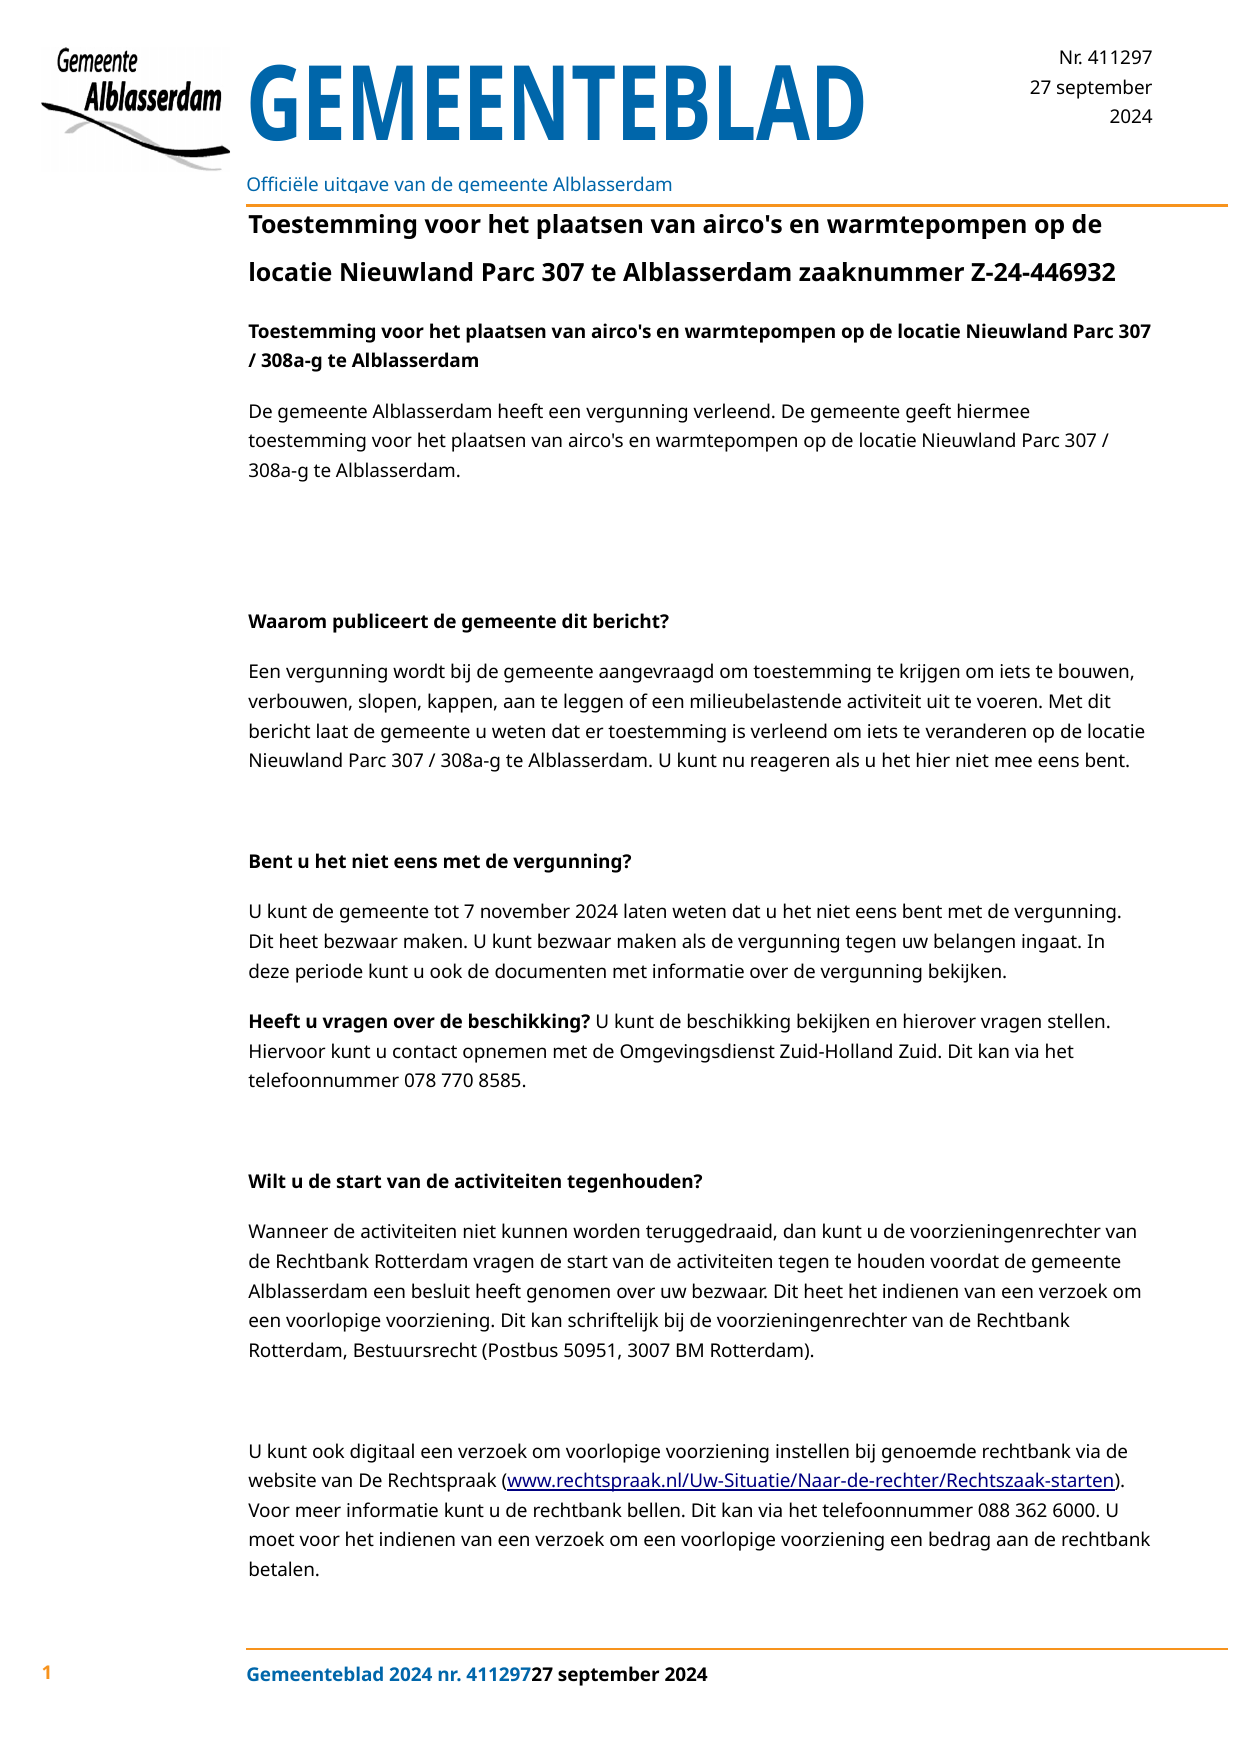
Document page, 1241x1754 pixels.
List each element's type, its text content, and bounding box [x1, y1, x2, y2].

text U kunt ook digitaal een verzoek om voorlopige voorziening instellen bij genoemde rechtbank via de website van De Rechtspraak (www.rechtspraak.nl/Uw-Situatie/Naar-de-rechter/Rechtszaak-starten). Voor meer informatie kunt u de rechtbank bellen. Dit kan via het telefoonnummer 088 362 6000. U moet voor het indienen van een verzoek om een voorlopige voorziening een bedrag aan de rechtbank betalen. [248, 1438, 1152, 1582]
text De gemeente Alblasserdam heeft een vergunning verleend. De gemeente geeft hiermee toestemming voor het plaatsen van airco's en warmtepompen op de locatie Nieuwland Parc 307 / 308a-g te Alblasserdam. [248, 398, 1152, 483]
text Heeft u vragen over de beschikking? U kunt de beschikking bekijken en hierover vragen stellen. Hiervoor kunt u contact opnemen met de Omgevingsdienst Zuid-Holland Zuid. Dit kan via het telefoonnummer 078 770 8585. [248, 1008, 1152, 1093]
text Toestemming voor het plaatsen van airco's en warmtepompen op de locatie Nieuwland Parc 307 te Alblasserdam zaaknummer Z-24-446932 [248, 207, 1152, 288]
text U kunt de gemeente tot 7 november 2024 laten weten dat u het niet eens bent met de vergunning. Dit heet bezwaar maken. U kunt bezwaar maken als de vergunning tegen uw belangen ingaat. In deze periode kunt u ook de documenten met informatie over de vergunning bekijken. [248, 899, 1152, 984]
text Wanneer de activiteiten niet kunnen worden teruggedraaid, dan kunt u de voorzieningenrechter van de Rechtbank Rotterdam vragen de start van de activiteiten tegen te houden voordat de gemeente Alblasserdam een besluit heeft genomen over uw bezwaar. Dit heet het indienen van een verzoek om een voorlopige voorziening. Dit kan schriftelijk bij de voorzieningenrechter van de Rechtbank Rotterdam, Bestuursrecht (Postbus 50951, 3007 BM Rotterdam). [248, 1219, 1152, 1363]
text Bent u het niet eens met de vergunning? [248, 848, 1152, 874]
text Waarom publiceert de gemeente dit bericht? [248, 608, 1152, 634]
text Een vergunning wordt bij de gemeente aangevraagd om toestemming te krijgen om iets te bouwen, verbouwen, slopen, kappen, aan te leggen of een milieubelastende activiteit uit te voeren. Met dit bericht laat de gemeente u weten dat er toestemming is verleend om iets te veranderen op de locatie Nieuwland Parc 307 / 308a-g te Alblasserdam. U kunt nu reageren als u het hier niet mee eens bent. [248, 659, 1152, 773]
text Wilt u de start van de activiteiten tegenhouden? [248, 1168, 1152, 1194]
picture [41, 47, 231, 172]
text Toestemming voor het plaatsen van airco's en warmtepompen op de locatie Nieuwland Parc 307 / 308a-g te Alblasserdam [248, 318, 1152, 373]
